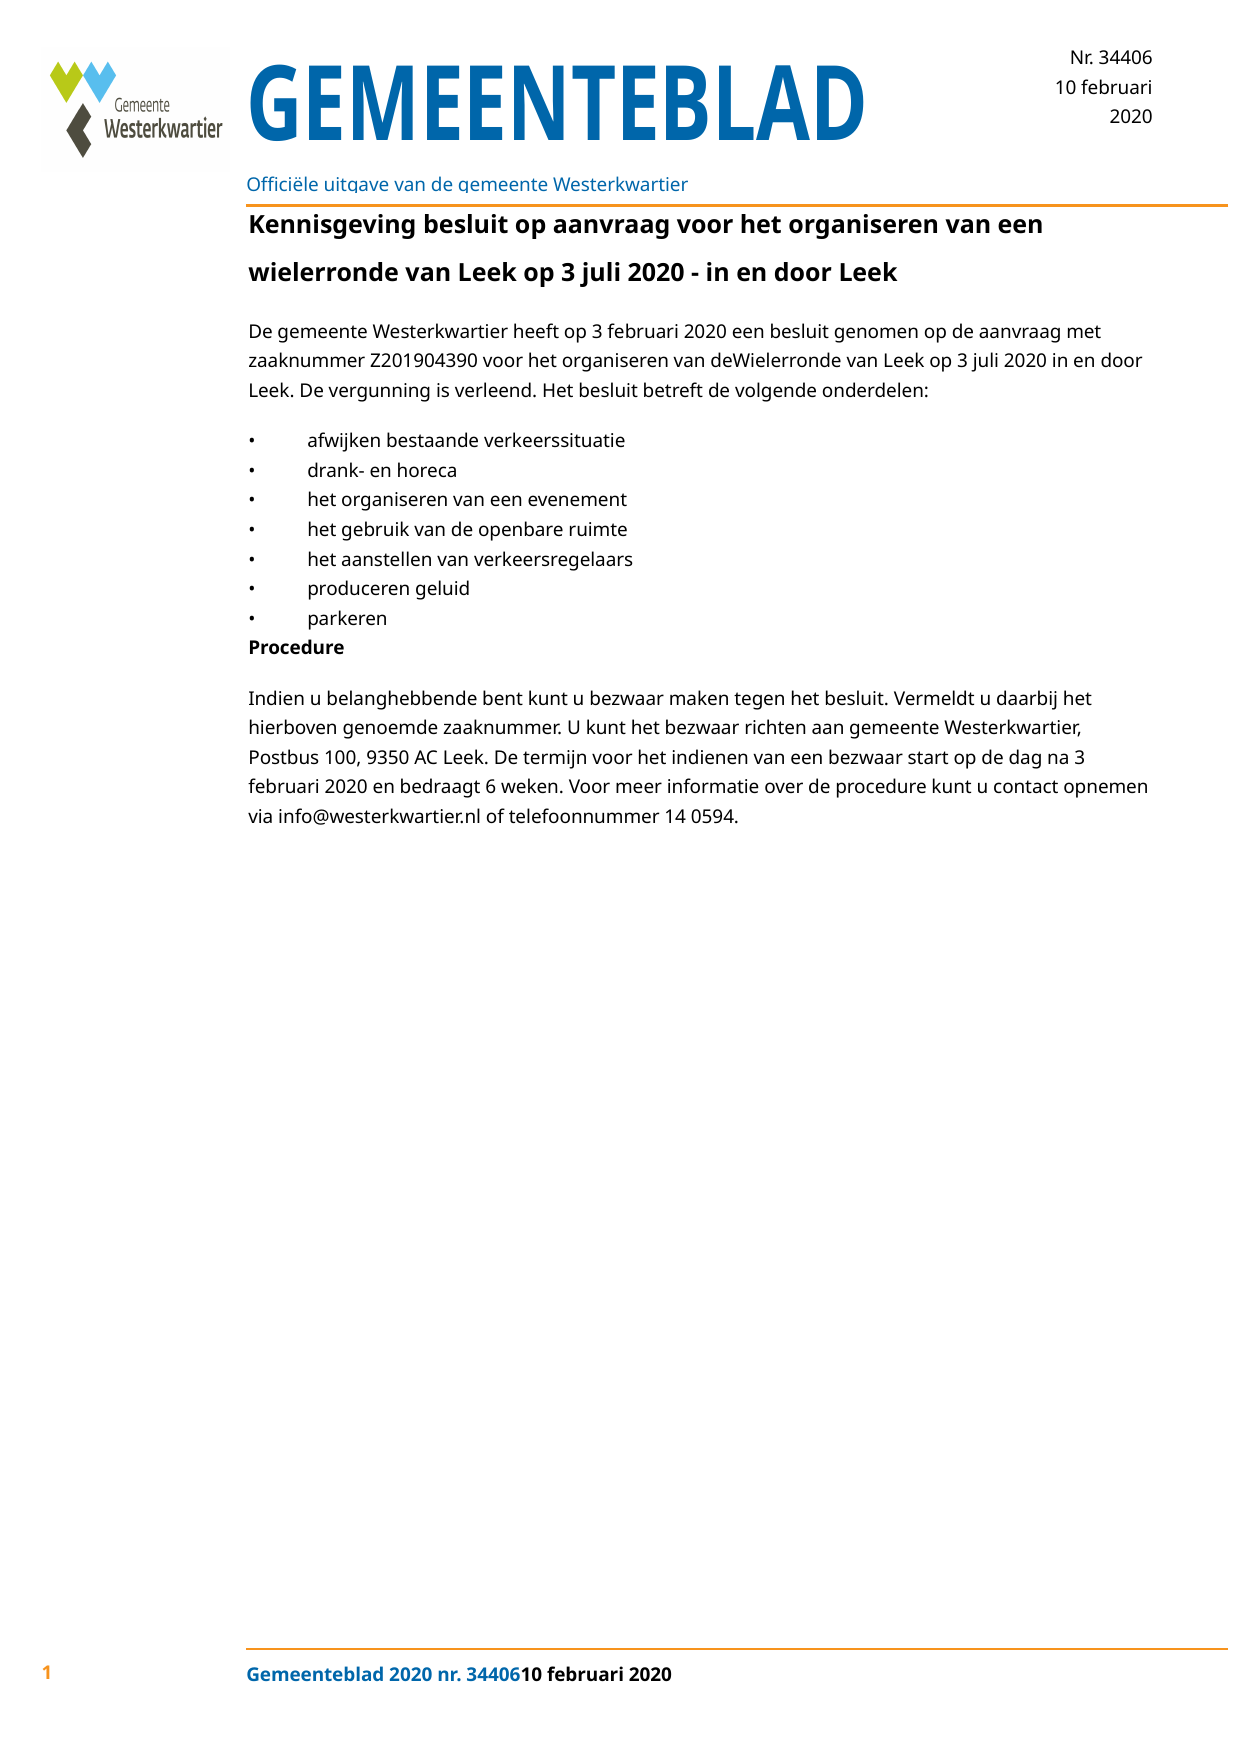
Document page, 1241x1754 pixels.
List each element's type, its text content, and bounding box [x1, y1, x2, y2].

text De gemeente Westerkwartier heeft op 3 februari 2020 een besluit genomen op de aanvraag met zaaknummer Z201904390 voor het organiseren van deWielerronde van Leek op 3 juli 2020 in en door Leek. De vergunning is verleend. Het besluit betreft de volgende onderdelen: [248, 318, 1152, 403]
picture [41, 47, 231, 172]
list het organiseren van een evenement [248, 487, 1152, 512]
text Procedure [248, 634, 1152, 660]
list parkeren [248, 605, 1152, 631]
list afwijken bestaande verkeerssituatie [248, 427, 1152, 453]
list het aanstellen van verkeersregelaars [248, 546, 1152, 572]
list drank- en horeca [248, 457, 1152, 483]
list produceren geluid [248, 575, 1152, 601]
text Kennisgeving besluit op aanvraag voor het organiseren van een wielerronde van Leek op 3 juli 2020 - in en door Leek [248, 207, 1152, 288]
text Indien u belanghebbende bent kunt u bezwaar maken tegen het besluit. Vermeldt u daarbij het hierboven genoemde zaaknummer. U kunt het bezwaar richten aan gemeente Westerkwartier, Postbus 100, 9350 AC Leek. De termijn voor het indienen van een bezwaar start op de dag na 3 februari 2020 en bedraagt 6 weken. Voor meer informatie over de procedure kunt u contact opnemen via info@westerkwartier.nl of telefoonnummer 14 0594. [248, 685, 1152, 829]
list het gebruik van de openbare ruimte [248, 516, 1152, 542]
